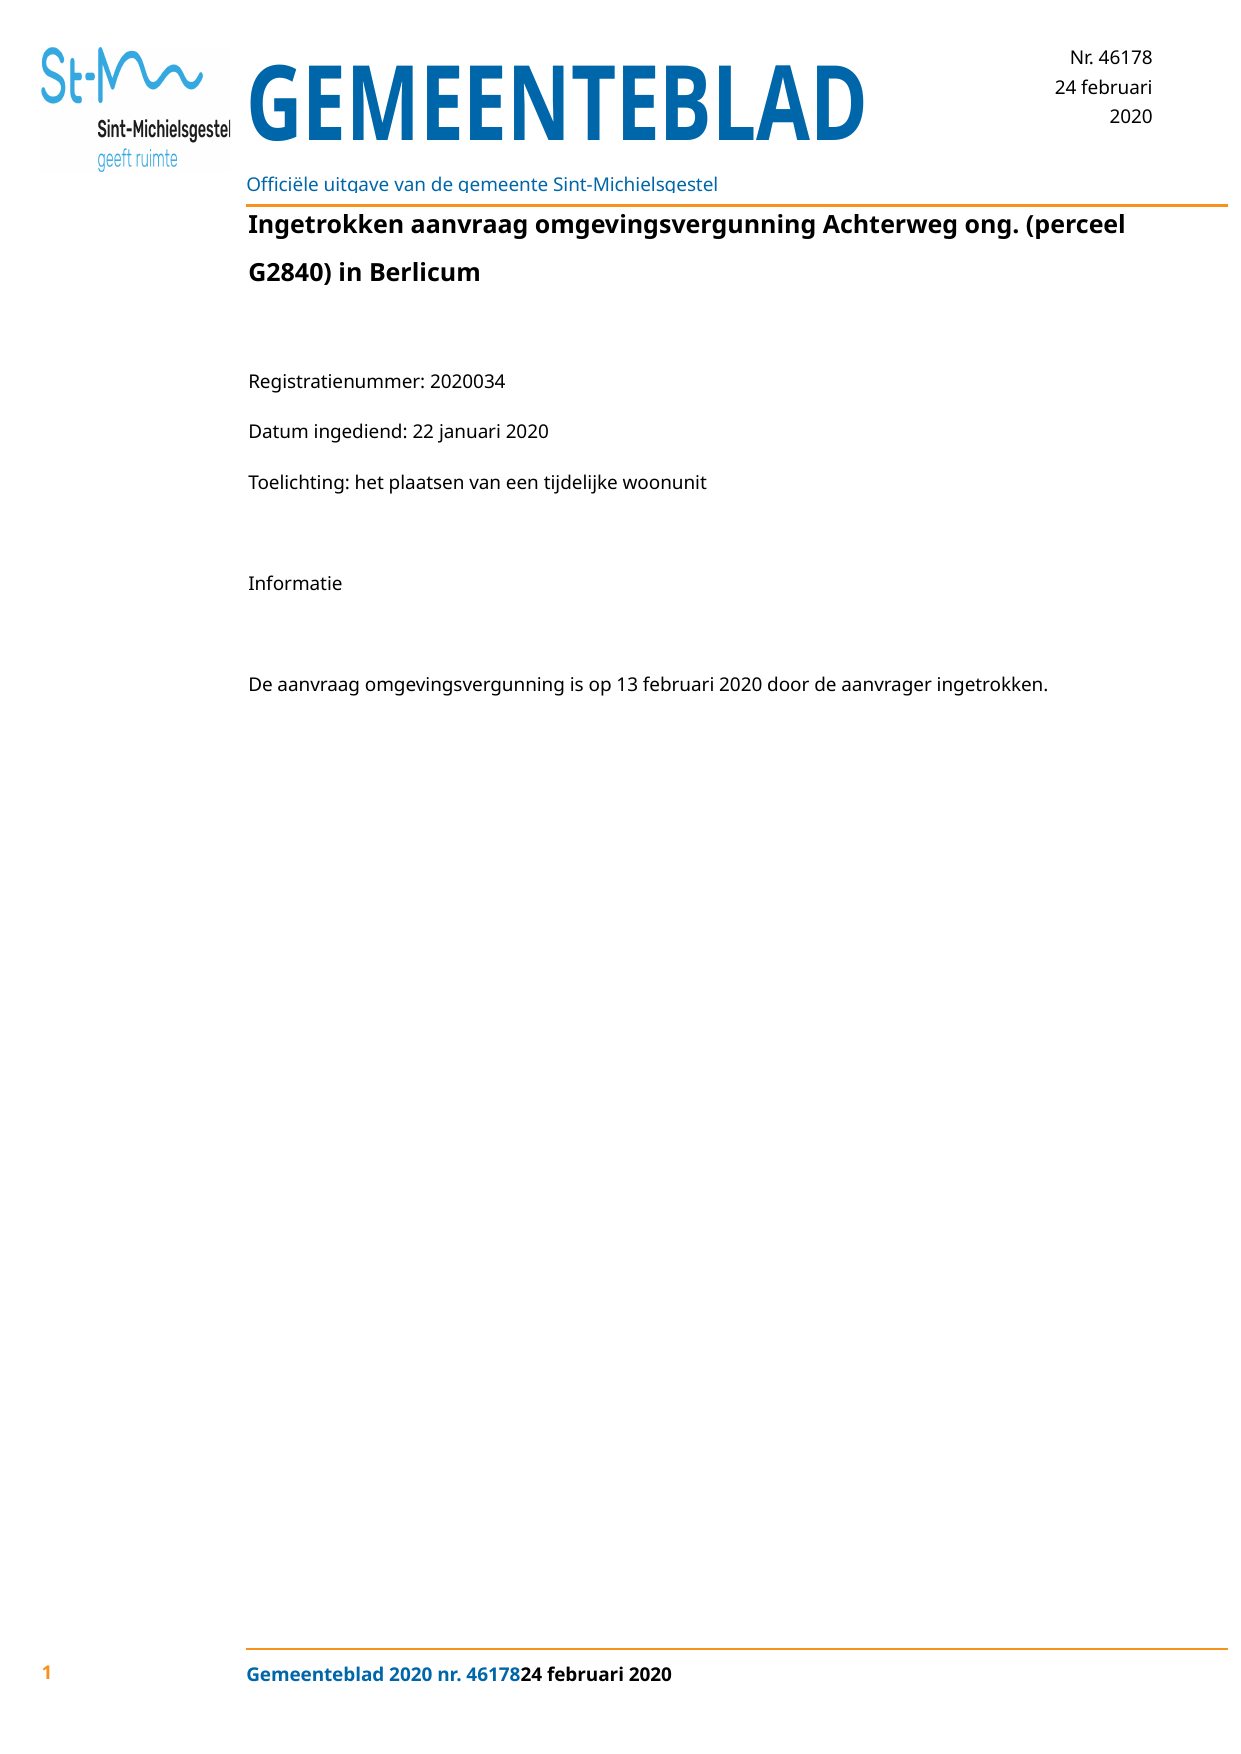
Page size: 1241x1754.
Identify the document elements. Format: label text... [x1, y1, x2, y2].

text Registratienummer: 2020034 [248, 368, 1152, 394]
text De aanvraag omgevingsvergunning is op 13 februari 2020 door de aanvrager ingetrokken. [248, 671, 1152, 697]
text Toelichting: het plaatsen van een tijdelijke woonunit [248, 469, 1152, 495]
picture [41, 47, 231, 172]
text Ingetrokken aanvraag omgevingsvergunning Achterweg ong. (perceel G2840) in Berlicum [248, 207, 1152, 288]
text Informatie [248, 570, 1152, 596]
text Datum ingediend: 22 januari 2020 [248, 419, 1152, 444]
